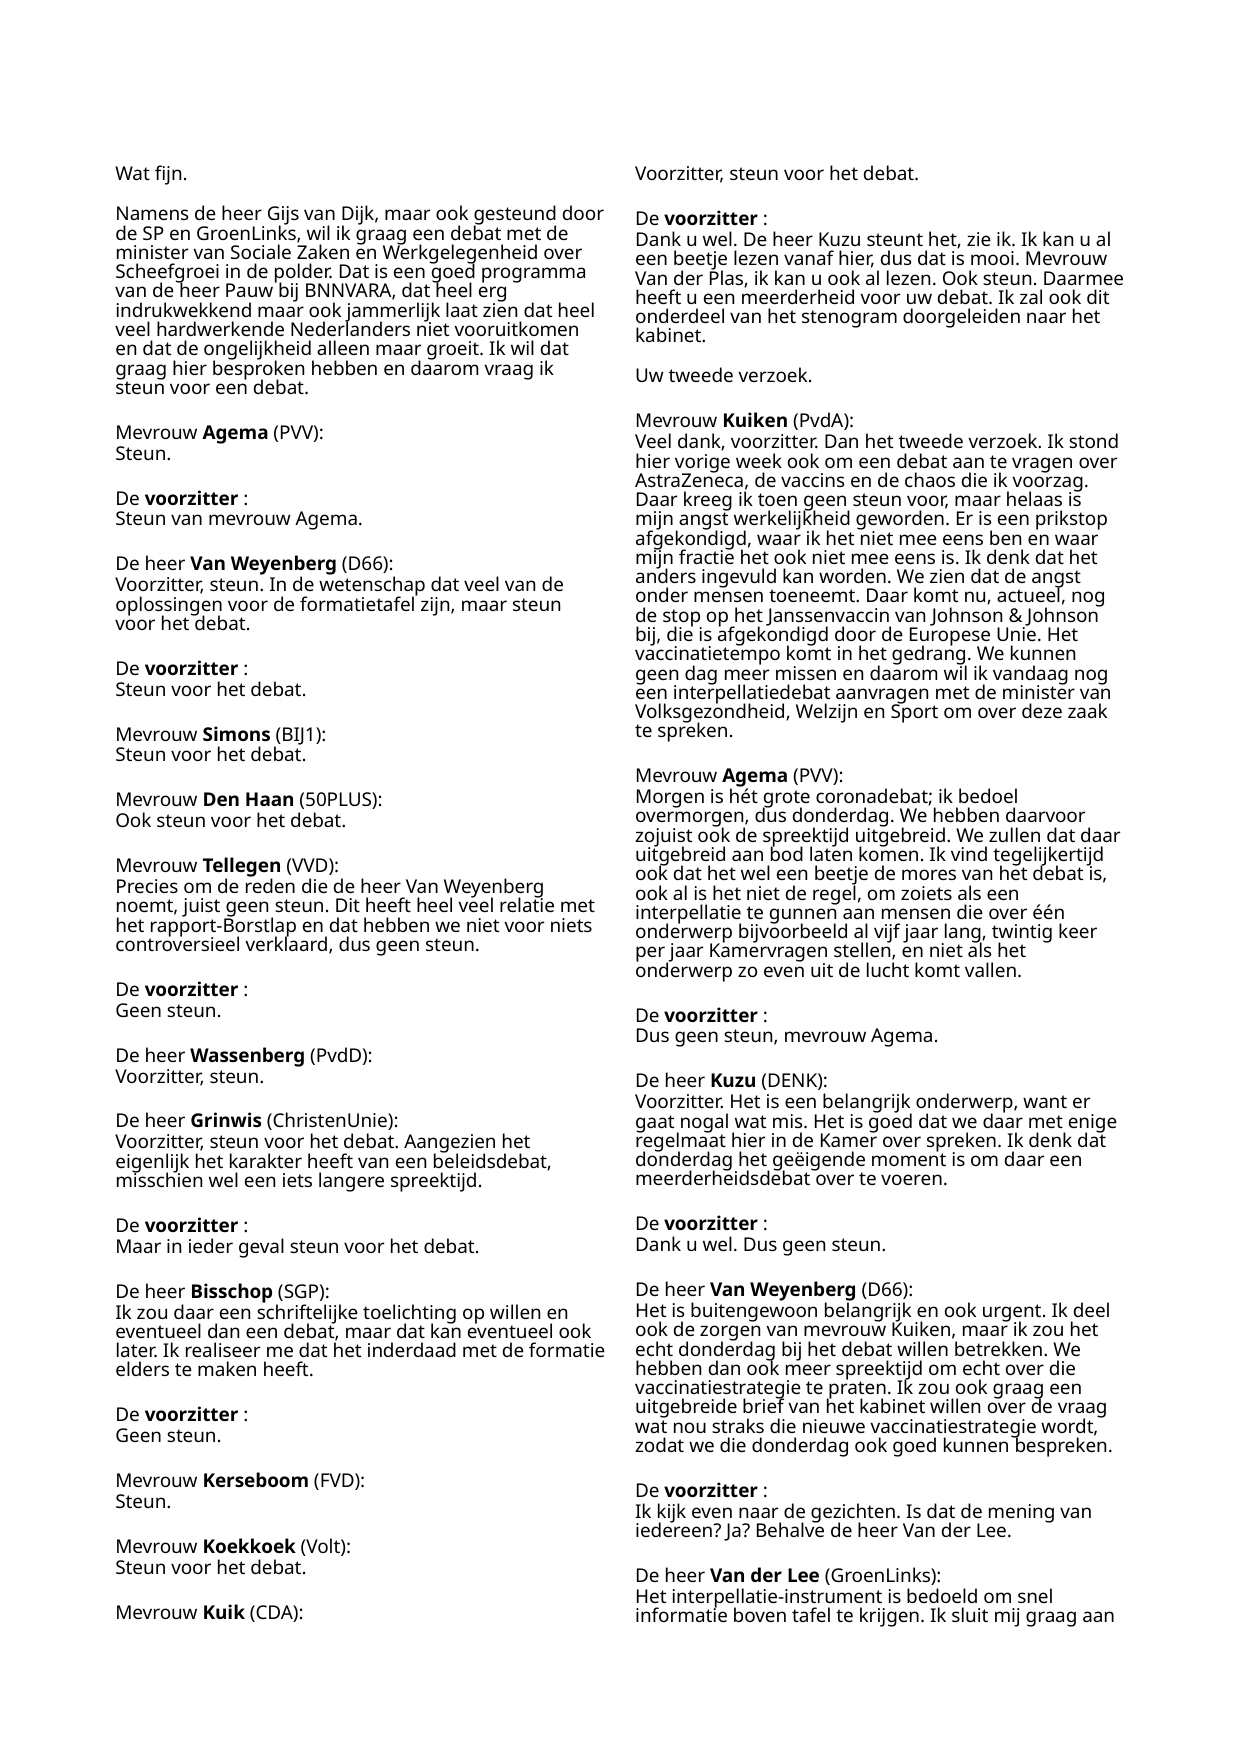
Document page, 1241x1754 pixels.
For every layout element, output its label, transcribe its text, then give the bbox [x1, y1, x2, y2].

text De heer Kuzu (DENK): [635, 1068, 1125, 1093]
text Steun voor het debat. [115, 746, 605, 766]
text Geen steun. [115, 1427, 605, 1447]
text Het interpellatie-instrument is bedoeld om snel informatie boven tafel te krijgen. Ik sluit mij graag aan [635, 1588, 1125, 1626]
text Mevrouw Den Haan (50PLUS): [115, 787, 605, 812]
text De heer Van Weyenberg (D66): [635, 1276, 1125, 1302]
text Ik zou daar een schriftelijke toelichting op willen en eventueel dan een debat, maar dat kan eventueel ook later. Ik realiseer me dat het inderdaad met de formatie elders te maken heeft. [115, 1304, 605, 1381]
text Mevrouw Agema (PVV): [635, 762, 1125, 788]
text Mevrouw Kuiken (PvdA): [635, 408, 1125, 433]
text De voorzitter : [635, 1477, 1125, 1503]
text Het is buitengewoon belangrijk en ook urgent. Ik deel ook de zorgen van mevrouw Kuiken, maar ik zou het echt donderdag bij het debat willen betrekken. We hebben dan ook meer spreektijd om echt over die vaccinatiestrategie te praten. Ik zou ook graag een uitgebreide brief van het kabinet willen over de vraag wat nou straks die nieuwe vaccinatiestrategie wordt, zodat we die donderdag ook goed kunnen bespreken. [635, 1302, 1125, 1456]
text Precies om de reden die de heer Van Weyenberg noemt, juist geen steun. Dit heeft heel veel relatie met het rapport-Borstlap en dat hebben we niet voor niets controversieel verklaard, dus geen steun. [115, 878, 605, 955]
text De voorzitter : [635, 1211, 1125, 1236]
text Voorzitter, steun. In de wetenschap dat veel van de oplossingen voor de formatietafel zijn, maar steun voor het debat. [115, 576, 605, 634]
text De voorzitter : [115, 1212, 605, 1238]
text Dank u wel. Dus geen steun. [635, 1236, 1125, 1256]
text Uw tweede verzoek. [635, 367, 1125, 387]
text De voorzitter : [635, 205, 1125, 231]
text Voorzitter, steun. [115, 1068, 605, 1087]
text Dank u wel. De heer Kuzu steunt het, zie ik. Ik kan u al een beetje lezen vanaf hier, dus dat is mooi. Mevrouw Van der Plas, ik kan u ook al lezen. Ook steun. Daarmee heeft u een meerderheid voor uw debat. Ik zal ook dit onderdeel van het stenogram doorgeleiden naar het kabinet. [635, 231, 1125, 347]
text Ik kijk even naar de gezichten. Is dat de mening van iedereen? Ja? Behalve de heer Van der Lee. [635, 1503, 1125, 1541]
text Ook steun voor het debat. [115, 812, 605, 832]
text Mevrouw Kerseboom (FVD): [115, 1467, 605, 1493]
text Maar in ieder geval steun voor het debat. [115, 1238, 605, 1257]
text Steun. [115, 444, 605, 464]
text De voorzitter : [115, 485, 605, 510]
text Voorzitter. Het is een belangrijk onderwerp, want er gaat nogal wat mis. Het is goed dat we daar met enige regelmaat hier in de Kamer over spreken. Ik denk dat donderdag het geëigende moment is om daar een meerderheidsdebat over te voeren. [635, 1093, 1125, 1190]
text Voorzitter, steun voor het debat. Aangezien het eigenlijk het karakter heeft van een beleidsdebat, misschien wel een iets langere spreektijd. [115, 1133, 605, 1191]
text De voorzitter : [635, 1002, 1125, 1027]
text Steun voor het debat. [115, 681, 605, 700]
text De voorzitter : [115, 655, 605, 681]
text Namens de heer Gijs van Dijk, maar ook gesteund door de SP en GroenLinks, wil ik graag een debat met de minister van Sociale Zaken en Werkgelegenheid over Scheefgroei in de polder. Dat is een goed programma van de heer Pauw bij BNNVARA, dat heel erg indrukwekkend maar ook jammerlijk laat zien dat heel veel hardwerkende Nederlanders niet vooruitkomen en dat de ongelijkheid alleen maar groeit. Ik wil dat graag hier besproken hebben en daarom vraag ik steun voor een debat. [115, 205, 605, 398]
text Dus geen steun, mevrouw Agema. [635, 1027, 1125, 1047]
text Mevrouw Agema (PVV): [115, 419, 605, 444]
text De heer Bisschop (SGP): [115, 1278, 605, 1304]
text Geen steun. [115, 1002, 605, 1021]
text De heer Van Weyenberg (D66): [115, 551, 605, 576]
text Wat fijn. [115, 165, 605, 184]
text Morgen is hét grote coronadebat; ik bedoel overmorgen, dus donderdag. We hebben daarvoor zojuist ook de spreektijd uitgebreid. We zullen dat daar uitgebreid aan bod laten komen. Ik vind tegelijkertijd ook dat het wel een beetje de mores van het debat is, ook al is het niet de regel, om zoiets als een interpellatie te gunnen aan mensen die over één onderwerp bijvoorbeeld al vijf jaar lang, twintig keer per jaar Kamervragen stellen, en niet als het onderwerp zo even uit de lucht komt vallen. [635, 788, 1125, 981]
text Mevrouw Kuik (CDA): [115, 1599, 605, 1625]
text Voorzitter, steun voor het debat. [635, 165, 1125, 184]
text De heer Van der Lee (GroenLinks): [635, 1562, 1125, 1588]
text De voorzitter : [115, 976, 605, 1002]
text Steun van mevrouw Agema. [115, 510, 605, 530]
text Veel dank, voorzitter. Dan het tweede verzoek. Ik stond hier vorige week ook om een debat aan te vragen over AstraZeneca, de vaccins en de chaos die ik voorzag. Daar kreeg ik toen geen steun voor, maar helaas is mijn angst werkelijkheid geworden. Er is een prikstop afgekondigd, waar ik het niet mee eens ben en waar mijn fractie het ook niet mee eens is. Ik denk dat het anders ingevuld kan worden. We zien dat de angst onder mensen toeneemt. Daar komt nu, actueel, nog de stop op het Janssenvaccin van Johnson & Johnson bij, die is afgekondigd door de Europese Unie. Het vaccinatietempo komt in het gedrang. We kunnen geen dag meer missen en daarom wil ik vandaag nog een interpellatiedebat aanvragen met de minister van Volksgezondheid, Welzijn en Sport om over deze zaak te spreken. [635, 433, 1125, 742]
text Steun. [115, 1493, 605, 1512]
text De voorzitter : [115, 1402, 605, 1427]
text De heer Wassenberg (PvdD): [115, 1042, 605, 1068]
text De heer Grinwis (ChristenUnie): [115, 1108, 605, 1133]
text Mevrouw Simons (BIJ1): [115, 721, 605, 746]
text Mevrouw Koekkoek (Volt): [115, 1533, 605, 1559]
text Steun voor het debat. [115, 1559, 605, 1578]
text Mevrouw Tellegen (VVD): [115, 852, 605, 878]
